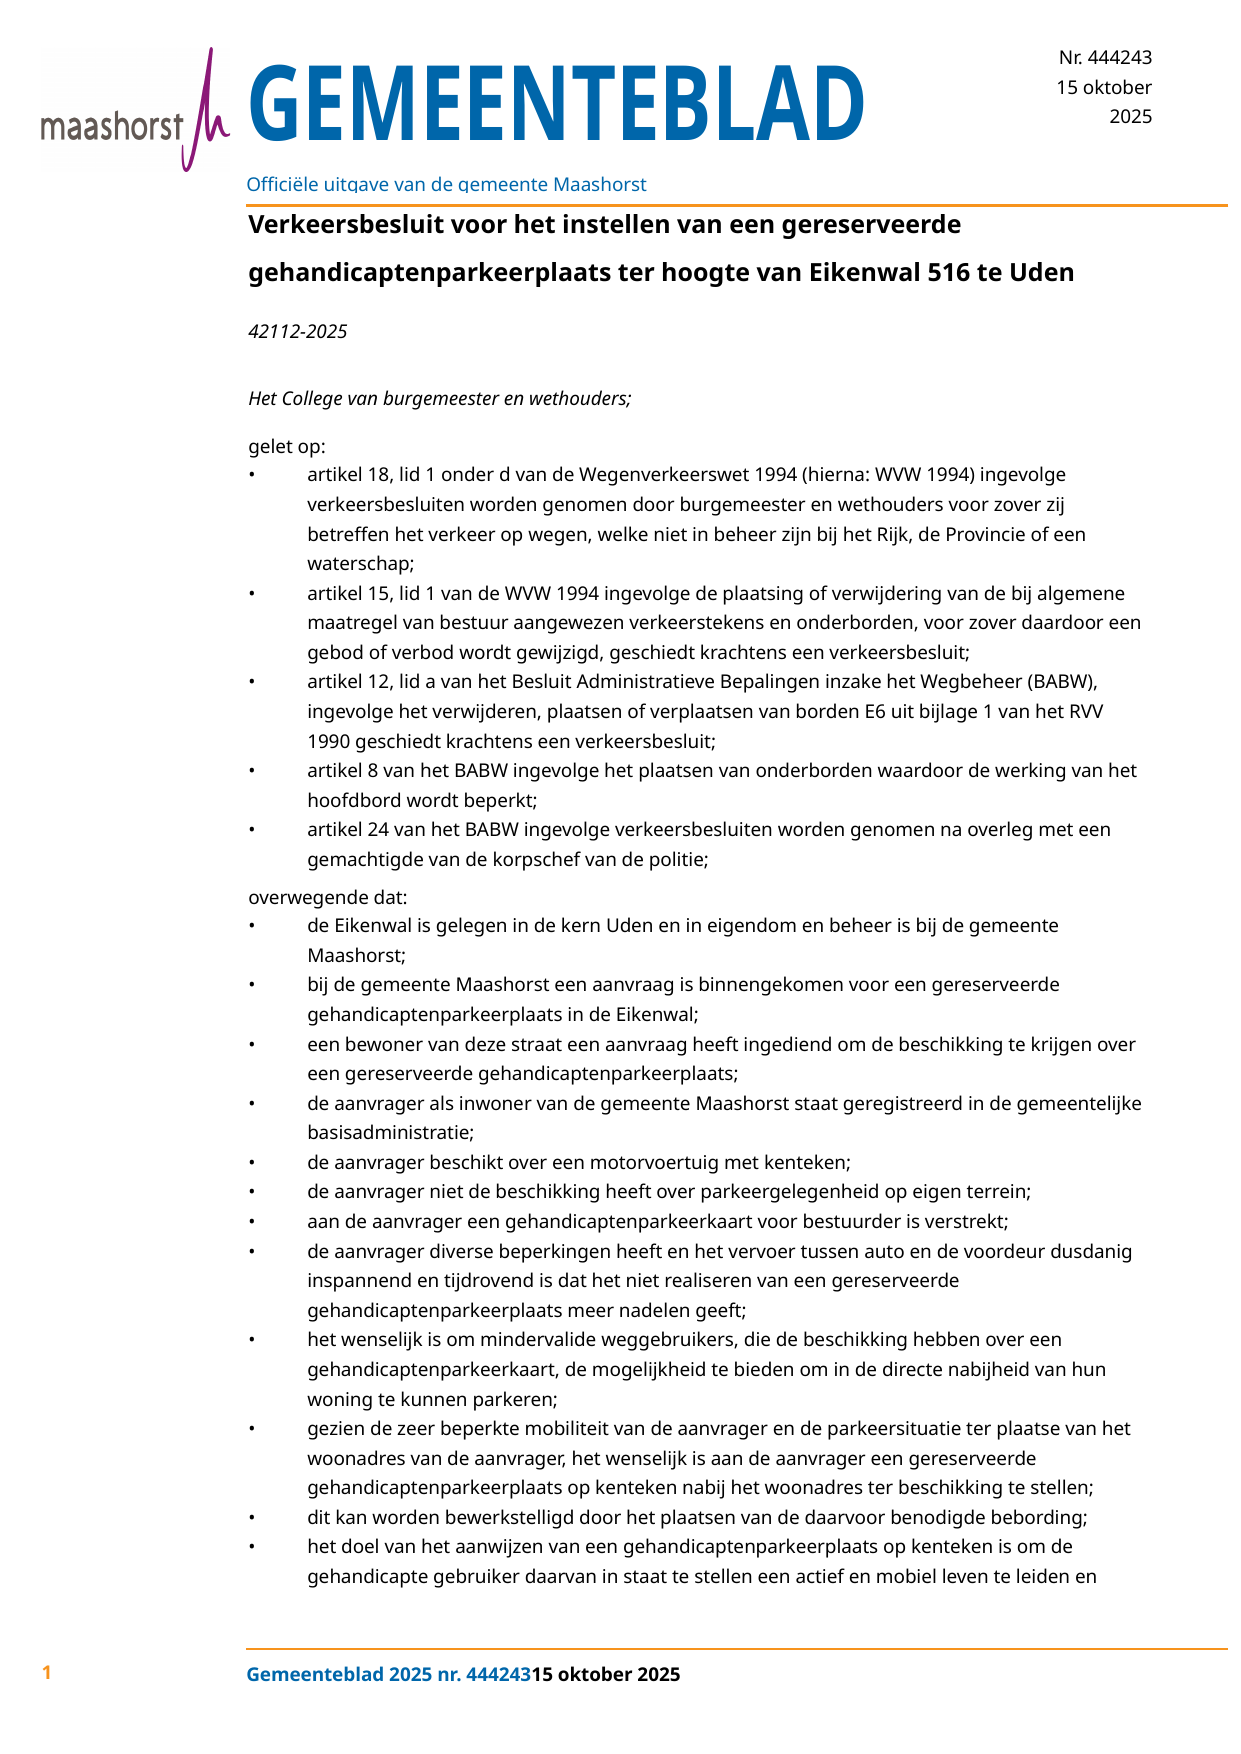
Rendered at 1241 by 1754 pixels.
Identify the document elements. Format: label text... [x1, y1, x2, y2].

list aan de aanvrager een gehandicaptenparkeerkaart voor bestuurder is verstrekt; [248, 1208, 1152, 1234]
list de aanvrager diverse beperkingen heeft en het vervoer tussen auto en de voordeur dusdanig inspannend en tijdrovend is dat het niet realiseren van een gereserveerde gehandicaptenparkeerplaats meer nadelen geeft; [248, 1238, 1152, 1323]
list artikel 15, lid 1 van de WVW 1994 ingevolge de plaatsing of verwijdering van de bij algemene maatregel van bestuur aangewezen verkeerstekens en onderborden, voor zover daardoor een gebod of verbod wordt gewijzigd, geschiedt krachtens een verkeersbesluit; [248, 580, 1152, 665]
list dit kan worden bewerkstelligd door het plaatsen van de daarvoor benodigde bebording; [248, 1504, 1152, 1530]
list gezien de zeer beperkte mobiliteit van de aanvrager en de parkeersituatie ter plaatse van het woonadres van de aanvrager, het wenselijk is aan de aanvrager een gereserveerde gehandicaptenparkeerplaats op kenteken nabij het woonadres ter beschikking te stellen; [248, 1415, 1152, 1500]
text gelet op: [248, 433, 1152, 459]
list de aanvrager niet de beschikking heeft over parkeergelegenheid op eigen terrein; [248, 1179, 1152, 1204]
text Verkeersbesluit voor het instellen van een gereserveerde gehandicaptenparkeerplaats ter hoogte van Eikenwal 516 te Uden [248, 207, 1152, 288]
text Het College van burgemeester en wethouders; [248, 386, 1152, 411]
list artikel 8 van het BABW ingevolge het plaatsen van onderborden waardoor de werking van het hoofdbord wordt beperkt; [248, 757, 1152, 813]
list artikel 18, lid 1 onder d van de Wegenverkeerswet 1994 (hierna: WVW 1994) ingevolge verkeersbesluiten worden genomen door burgemeester en wethouders voor zover zij betreffen het verkeer op wegen, welke niet in beheer zijn bij het Rijk, de Provincie of een waterschap; [248, 462, 1152, 576]
picture [41, 47, 231, 172]
list het wenselijk is om mindervalide weggebruikers, die de beschikking hebben over een gehandicaptenparkeerkaart, de mogelijkheid te bieden om in de directe nabijheid van hun woning te kunnen parkeren; [248, 1327, 1152, 1411]
list het doel van het aanwijzen van een gehandicaptenparkeerplaats op kenteken is om de gehandicapte gebruiker daarvan in staat te stellen een actief en mobiel leven te leiden en [248, 1534, 1152, 1589]
list de Eikenwal is gelegen in de kern Uden en in eigendom en beheer is bij de gemeente Maashorst; [248, 912, 1152, 968]
text 42112-2025 [248, 318, 1152, 344]
list de aanvrager als inwoner van de gemeente Maashorst staat geregistreerd in de gemeentelijke basisadministratie; [248, 1090, 1152, 1145]
list de aanvrager beschikt over een motorvoertuig met kenteken; [248, 1149, 1152, 1175]
text overwegende dat: [248, 884, 1152, 910]
list artikel 12, lid a van het Besluit Administratieve Bepalingen inzake het Wegbeheer (BABW), ingevolge het verwijderen, plaatsen of verplaatsen van borden E6 uit bijlage 1 van het RVV 1990 geschiedt krachtens een verkeersbesluit; [248, 669, 1152, 753]
list bij de gemeente Maashorst een aanvraag is binnengekomen voor een gereserveerde gehandicaptenparkeerplaats in de Eikenwal; [248, 972, 1152, 1027]
list artikel 24 van het BABW ingevolge verkeersbesluiten worden genomen na overleg met een gemachtigde van de korpschef van de politie; [248, 817, 1152, 872]
list een bewoner van deze straat een aanvraag heeft ingediend om de beschikking te krijgen over een gereserveerde gehandicaptenparkeerplaats; [248, 1031, 1152, 1086]
